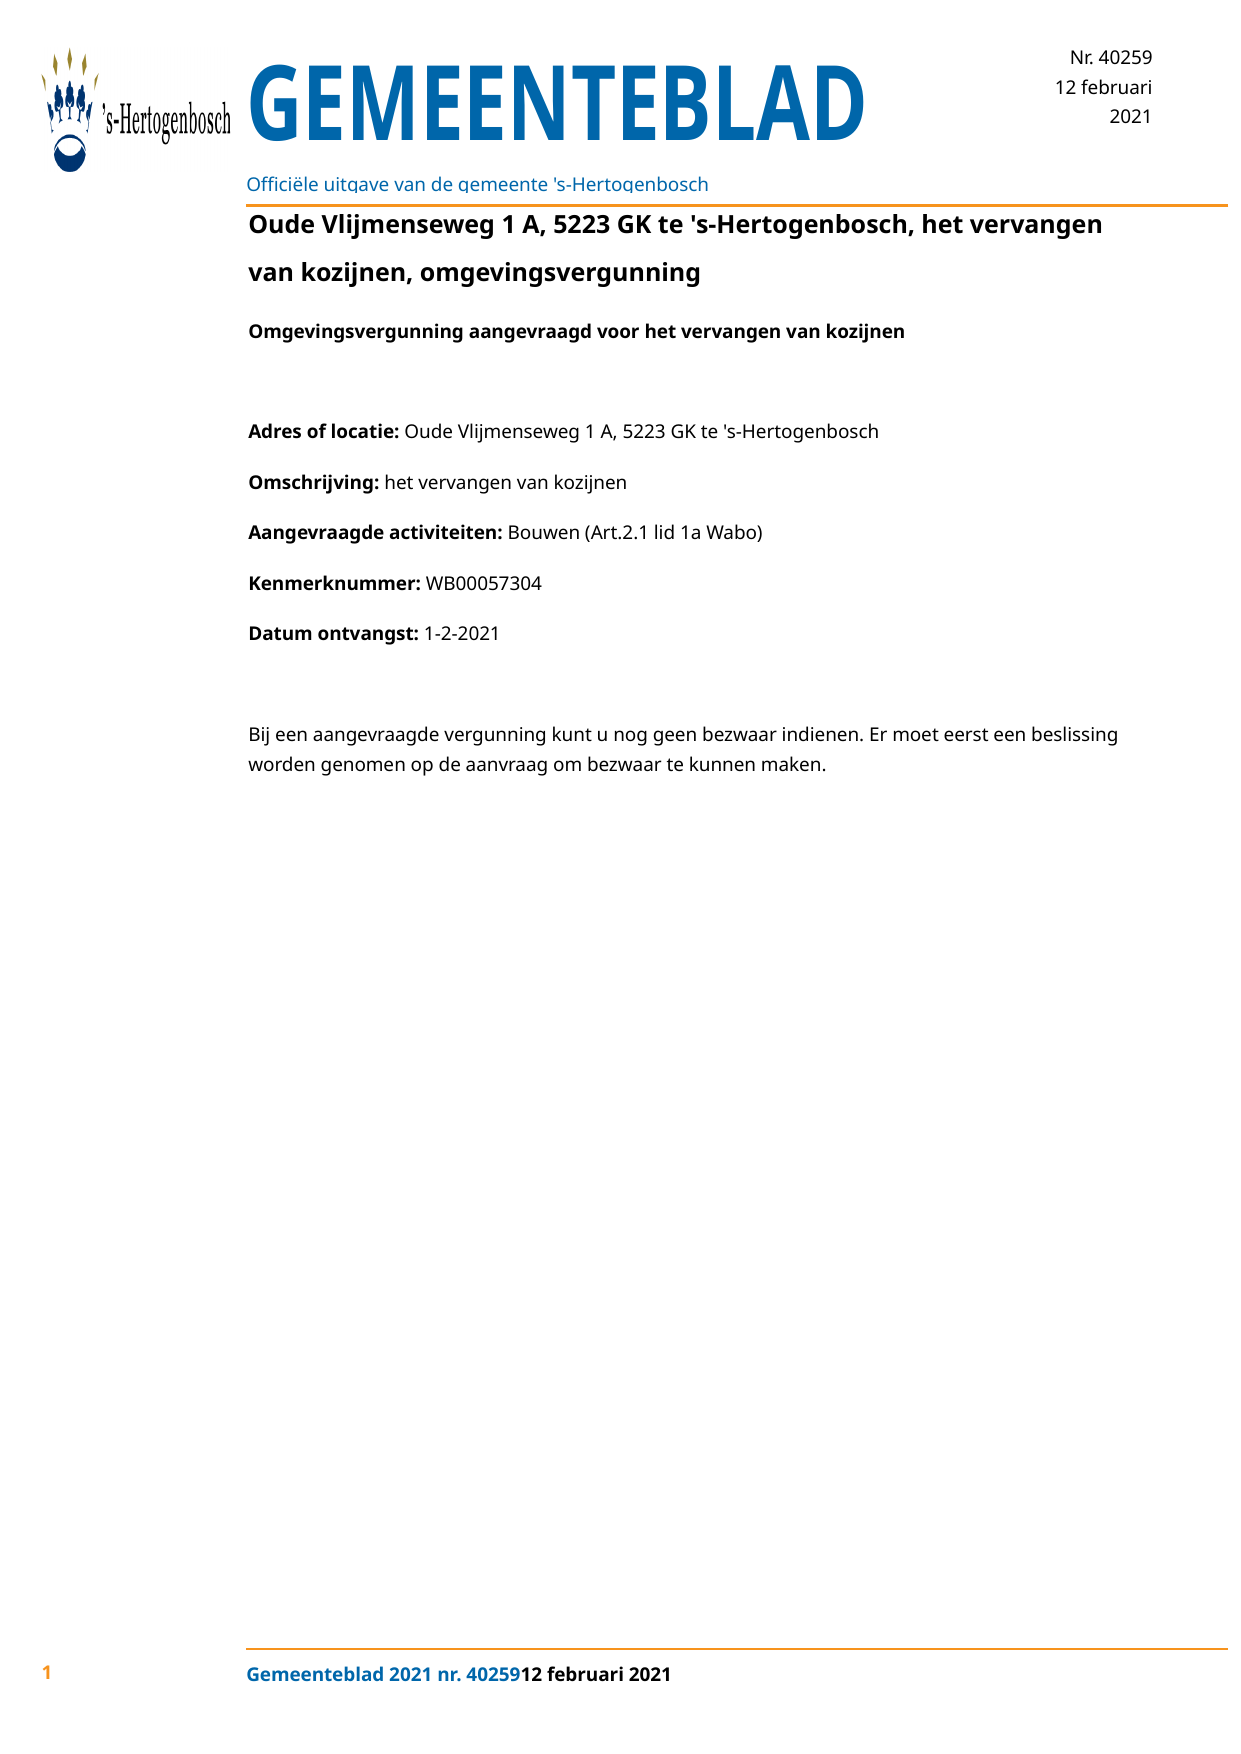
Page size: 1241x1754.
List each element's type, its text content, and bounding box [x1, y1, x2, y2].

text Oude Vlijmenseweg 1 A, 5223 GK te 's-Hertogenbosch, het vervangen van kozijnen, omgevingsvergunning [248, 207, 1152, 288]
text Adres of locatie: Oude Vlijmenseweg 1 A, 5223 GK te 's-Hertogenbosch [248, 419, 1152, 444]
text Omschrijving: het vervangen van kozijnen [248, 469, 1152, 495]
picture [41, 47, 231, 172]
text Datum ontvangst: 1-2-2021 [248, 620, 1152, 646]
text Kenmerknummer: WB00057304 [248, 570, 1152, 596]
text Omgevingsvergunning aangevraagd voor het vervangen van kozijnen [248, 318, 1152, 344]
text Bij een aangevraagde vergunning kunt u nog geen bezwaar indienen. Er moet eerst een beslissing worden genomen op de aanvraag om bezwaar te kunnen maken. [248, 721, 1152, 777]
text Aangevraagde activiteiten: Bouwen (Art.2.1 lid 1a Wabo) [248, 519, 1152, 545]
